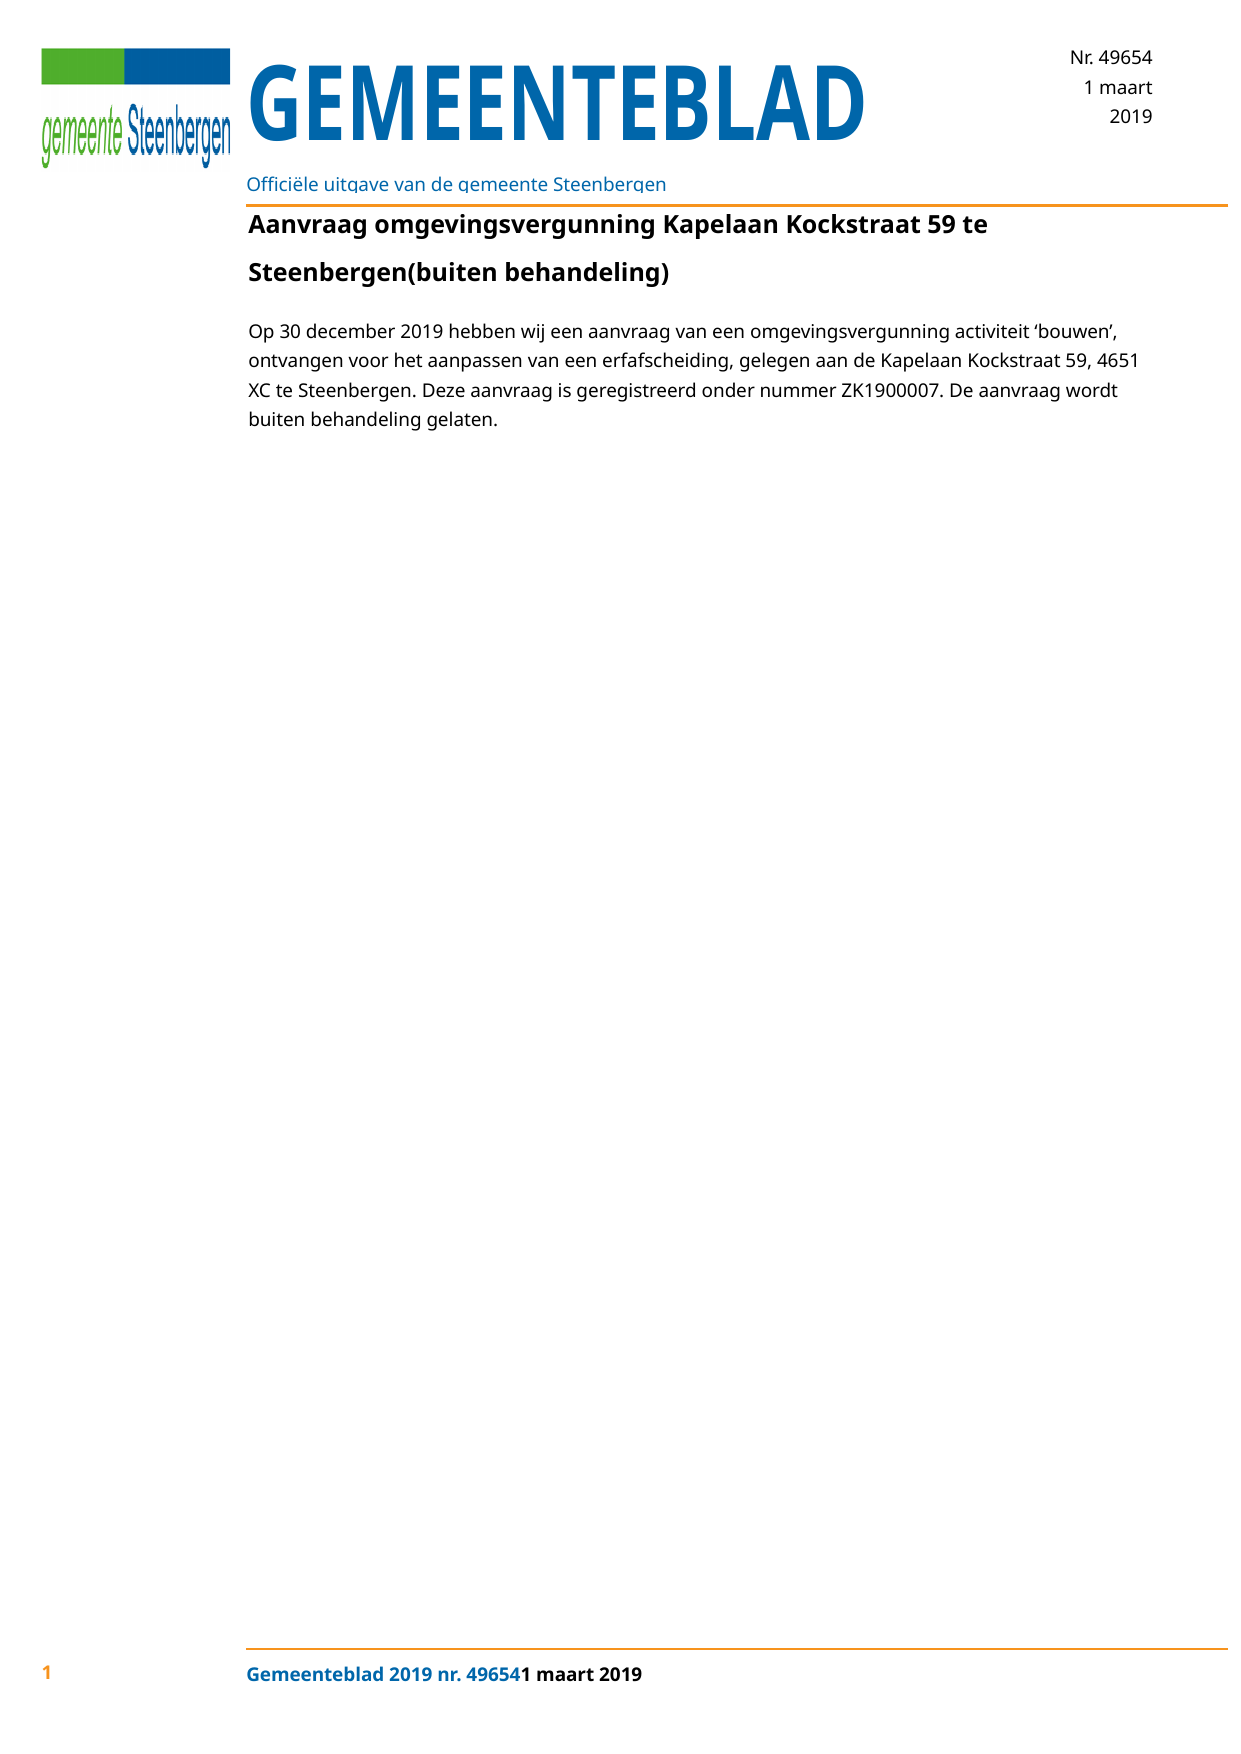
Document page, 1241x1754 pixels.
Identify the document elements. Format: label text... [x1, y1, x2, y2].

text Aanvraag omgevingsvergunning Kapelaan Kockstraat 59 te Steenbergen(buiten behandeling) [248, 207, 1152, 288]
picture [41, 47, 231, 172]
text Op 30 december 2019 hebben wij een aanvraag van een omgevingsvergunning activiteit ‘bouwen’, ontvangen voor het aanpassen van een erfafscheiding, gelegen aan de Kapelaan Kockstraat 59, 4651 XC te Steenbergen. Deze aanvraag is geregistreerd onder nummer ZK1900007. De aanvraag wordt buiten behandeling gelaten. [248, 318, 1152, 432]
